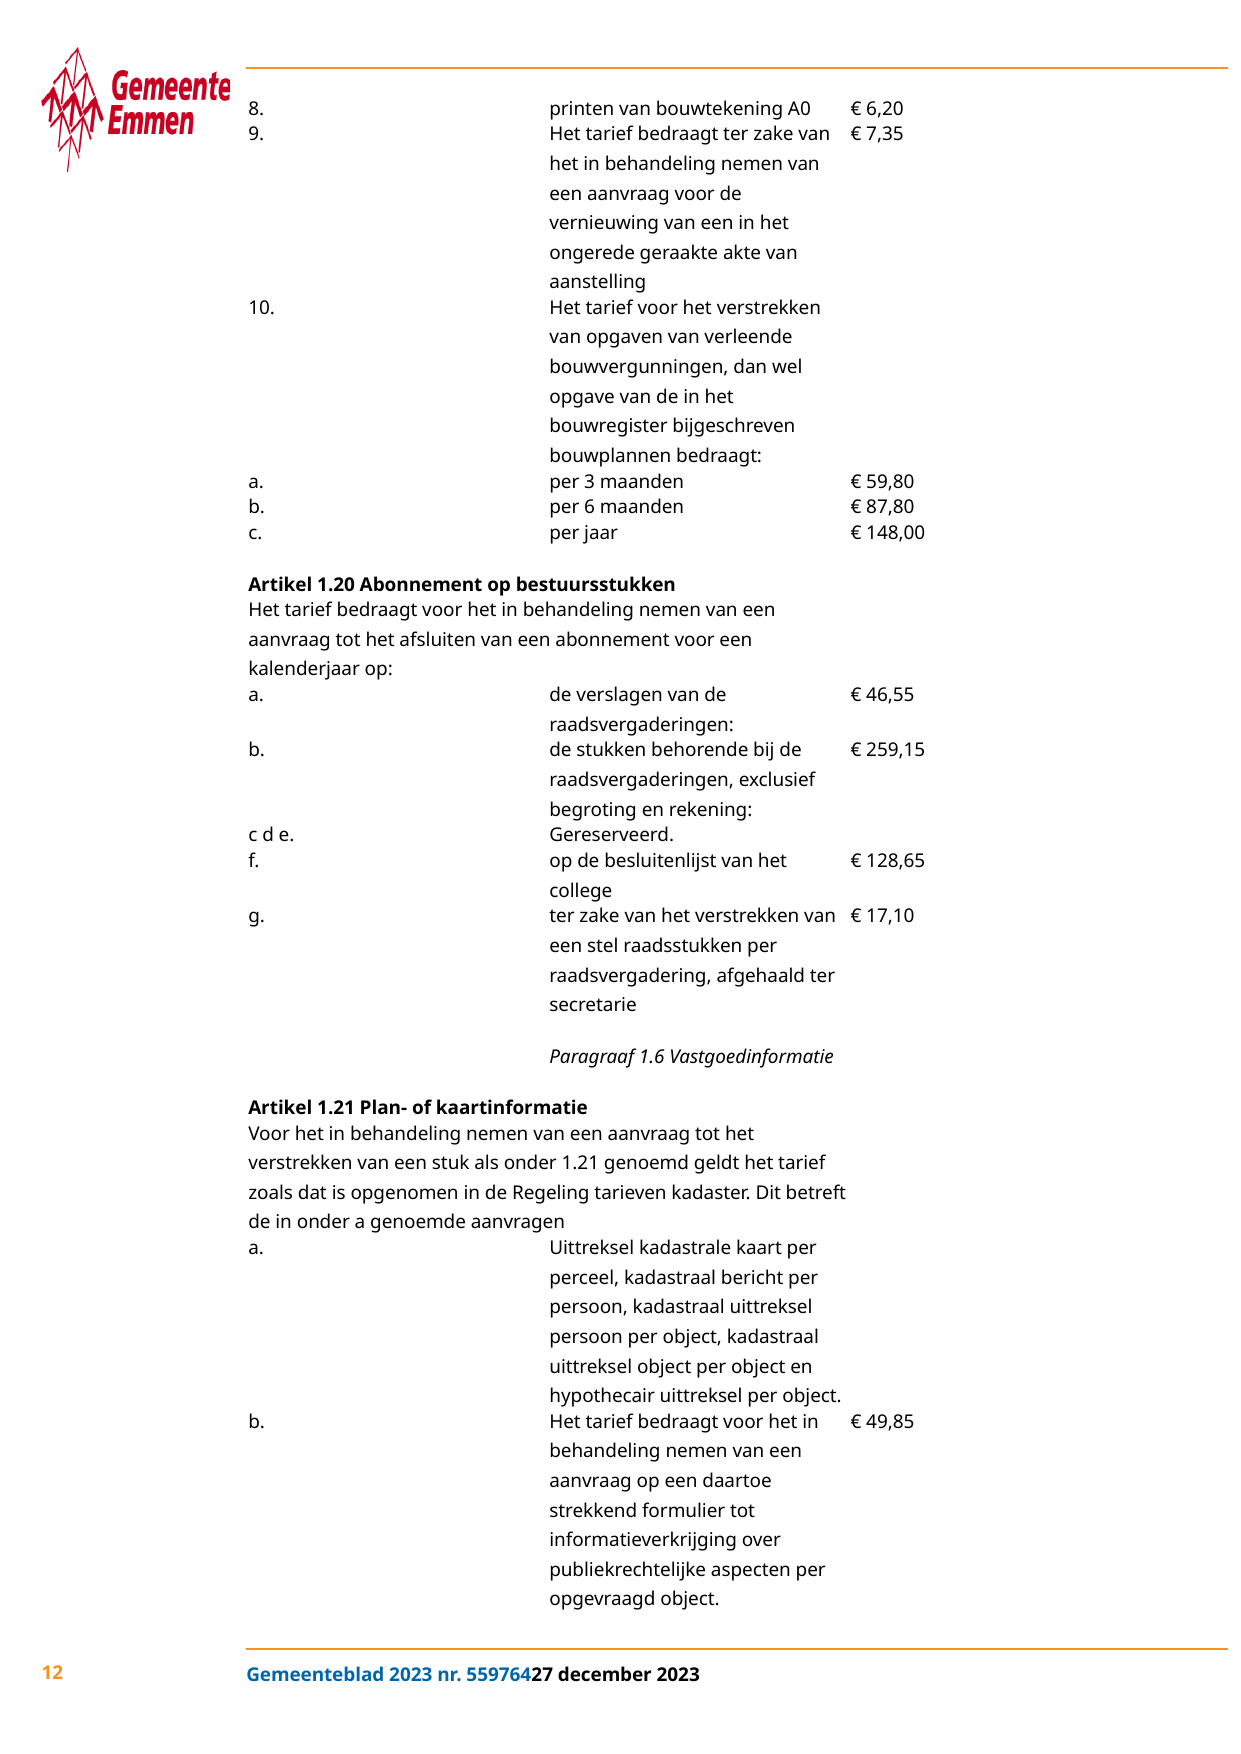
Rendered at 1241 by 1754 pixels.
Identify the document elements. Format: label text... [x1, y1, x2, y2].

table_cell Het tarief bedraagt ter zake van het in behandeling nemen van een aanvraag voor de vernieuwing van een in het ongerede geraakte akte van aanstelling [549, 121, 850, 294]
table_cell Artikel 1.20 Abonnement op bestuursstukken [248, 571, 850, 596]
table_cell per jaar [549, 519, 850, 545]
table_cell Het tarief voor het verstrekken van opgaven van verleende bouwvergunningen, dan wel opgave van de in het bouwregister bijgeschreven bouwplannen bedraagt: [549, 294, 850, 468]
table_cell € 46,55 [850, 681, 1152, 737]
table_cell b. [248, 494, 549, 519]
table_cell Uittreksel kadastrale kaart per perceel, kadastraal bericht per persoon, kadastraal uittreksel persoon per object, kadastraal uittreksel object per object en hypothecair uittreksel per object. [549, 1235, 850, 1408]
table_cell Het tarief bedraagt voor het in behandeling nemen van een aanvraag tot het afsluiten van een abonnement voor een kalenderjaar op: [248, 596, 850, 681]
table_cell [248, 1043, 549, 1068]
table_cell [850, 1069, 1152, 1094]
table_cell Het tarief bedraagt voor het in behandeling nemen van een aanvraag op een daartoe strekkend formulier tot informatieverkrijging over publiekrechtelijke aspecten per opgevraagd object. [549, 1408, 850, 1611]
table_cell 10. [248, 294, 549, 468]
table_cell € 6,20 [850, 95, 1152, 121]
table_cell [850, 1043, 1152, 1068]
table_cell € 259,15 [850, 737, 1152, 822]
table_cell [549, 1069, 850, 1094]
table_cell op de besluitenlijst van het college [549, 847, 850, 903]
table_cell b. [248, 737, 549, 822]
table_cell [850, 596, 1152, 681]
table_cell c. [248, 519, 549, 545]
table_cell [549, 1017, 850, 1043]
table_cell [850, 1235, 1152, 1408]
table_cell € 59,80 [850, 468, 1152, 493]
table_cell Paragraaf 1.6 Vastgoedinformatie [549, 1043, 850, 1068]
table_cell 9. [248, 121, 549, 294]
table_cell Artikel 1.21 Plan- of kaartinformatie [248, 1094, 850, 1120]
table_cell 8. [248, 95, 549, 121]
table_cell € 49,85 [850, 1408, 1152, 1611]
table_cell g. [248, 903, 549, 1017]
table_cell € 128,65 [850, 847, 1152, 903]
table_cell [850, 294, 1152, 468]
table_cell € 87,80 [850, 494, 1152, 519]
table_cell f. [248, 847, 549, 903]
table_cell [850, 1120, 1152, 1234]
table_cell € 148,00 [850, 519, 1152, 545]
table_cell [850, 822, 1152, 847]
picture [41, 47, 231, 172]
table_cell a. [248, 681, 549, 737]
table_cell [248, 1017, 549, 1043]
table_cell Voor het in behandeling nemen van een aanvraag tot het verstrekken van een stuk als onder 1.21 genoemd geldt het tarief zoals dat is opgenomen in de Regeling tarieven kadaster. Dit betreft de in onder a genoemde aanvragen [248, 1120, 850, 1234]
table_cell € 17,10 [850, 903, 1152, 1017]
table_cell per 3 maanden [549, 468, 850, 493]
table_cell [850, 1094, 1152, 1120]
table_cell [850, 545, 1152, 571]
table_cell € 7,35 [850, 121, 1152, 294]
table_cell de stukken behorende bij de raadsvergaderingen, exclusief begroting en rekening: [549, 737, 850, 822]
table_cell per 6 maanden [549, 494, 850, 519]
table_cell a. [248, 468, 549, 493]
table_cell [248, 545, 549, 571]
table_cell de verslagen van de raadsvergaderingen: [549, 681, 850, 737]
table_cell b. [248, 1408, 549, 1611]
table_cell Gereserveerd. [549, 822, 850, 847]
table_cell a. [248, 1235, 549, 1408]
table_cell printen van bouwtekening A0 [549, 95, 850, 121]
table_cell c d e. [248, 822, 549, 847]
table_cell [850, 571, 1152, 596]
table_cell [549, 545, 850, 571]
table_cell [248, 1069, 549, 1094]
table_cell [850, 1017, 1152, 1043]
table_cell ter zake van het verstrekken van een stel raadsstukken per raadsvergadering, afgehaald ter secretarie [549, 903, 850, 1017]
